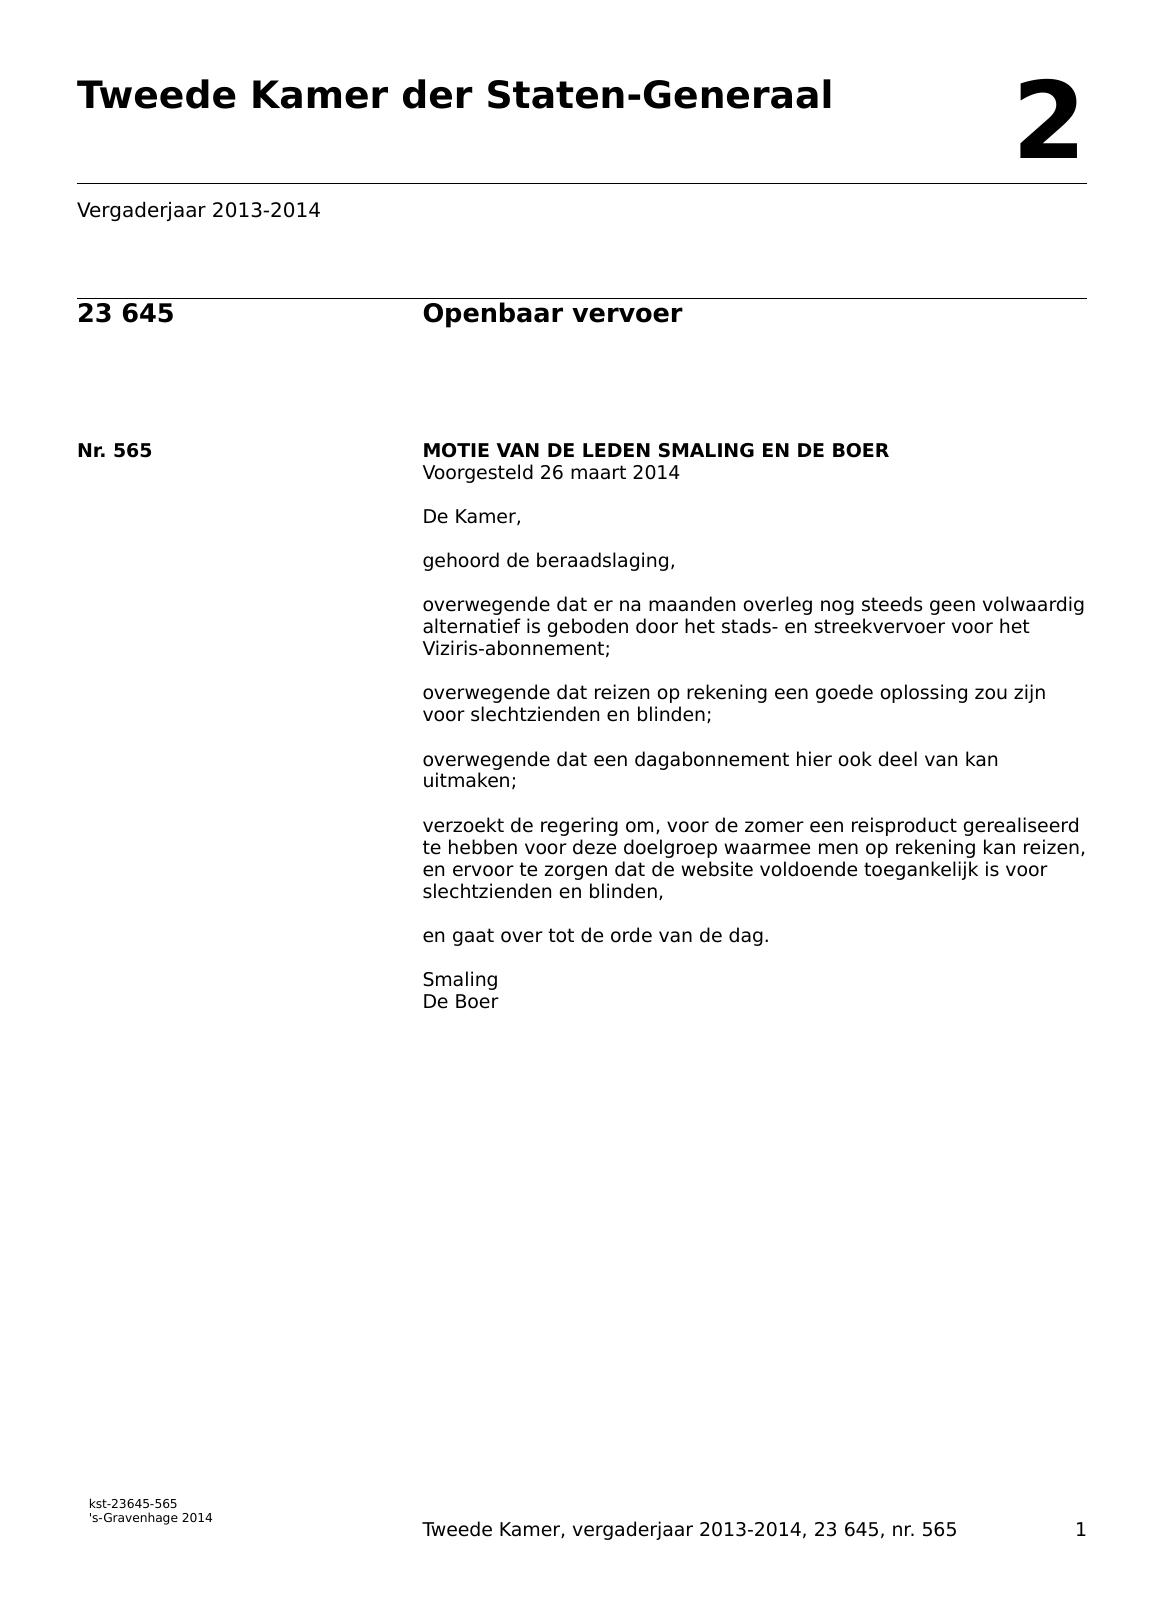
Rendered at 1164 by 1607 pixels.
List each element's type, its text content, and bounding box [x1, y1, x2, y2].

text 's-Gravenhage 2014 [88, 1511, 323, 1525]
text overwegende dat reizen op rekening een goede oplossing zou zijn voor slechtzienden en blinden; [422, 682, 1087, 726]
text overwegende dat er na maanden overleg nog steeds geen volwaardig alternatief is geboden door het stads- en streekvervoer voor het Viziris-abonnement; [422, 594, 1087, 660]
text verzoekt de regering om, voor de zomer een reisproduct gerealiseerd te hebben voor deze doelgroep waarmee men op rekening kan reizen, en ervoor te zorgen dat de website voldoende toegankelijk is voor slechtzienden en blinden, [422, 814, 1087, 902]
table_header 2 [886, 59, 1087, 183]
text De Boer [422, 991, 1087, 1013]
text overwegende dat een dagabonnement hier ook deel van kan uitmaken; [422, 748, 1087, 792]
text gehoord de beraadslaging, [422, 550, 1087, 572]
text en gaat over tot de orde van de dag. [422, 925, 1087, 947]
table_header Tweede Kamer der Staten-Generaal [77, 59, 886, 183]
text kst-23645-565 [88, 1497, 323, 1511]
text Smaling [422, 969, 1087, 991]
text Voorgesteld 26 maart 2014 [422, 462, 1087, 484]
subtitle Nr. 565 MOTIE VAN DE LEDEN SMALING EN DE BOER [77, 440, 1087, 462]
text De Kamer, [422, 506, 1087, 528]
table_cell Vergaderjaar 2013-2014 [77, 184, 1087, 298]
subtitle 23 645 Openbaar vervoer [77, 299, 1087, 329]
